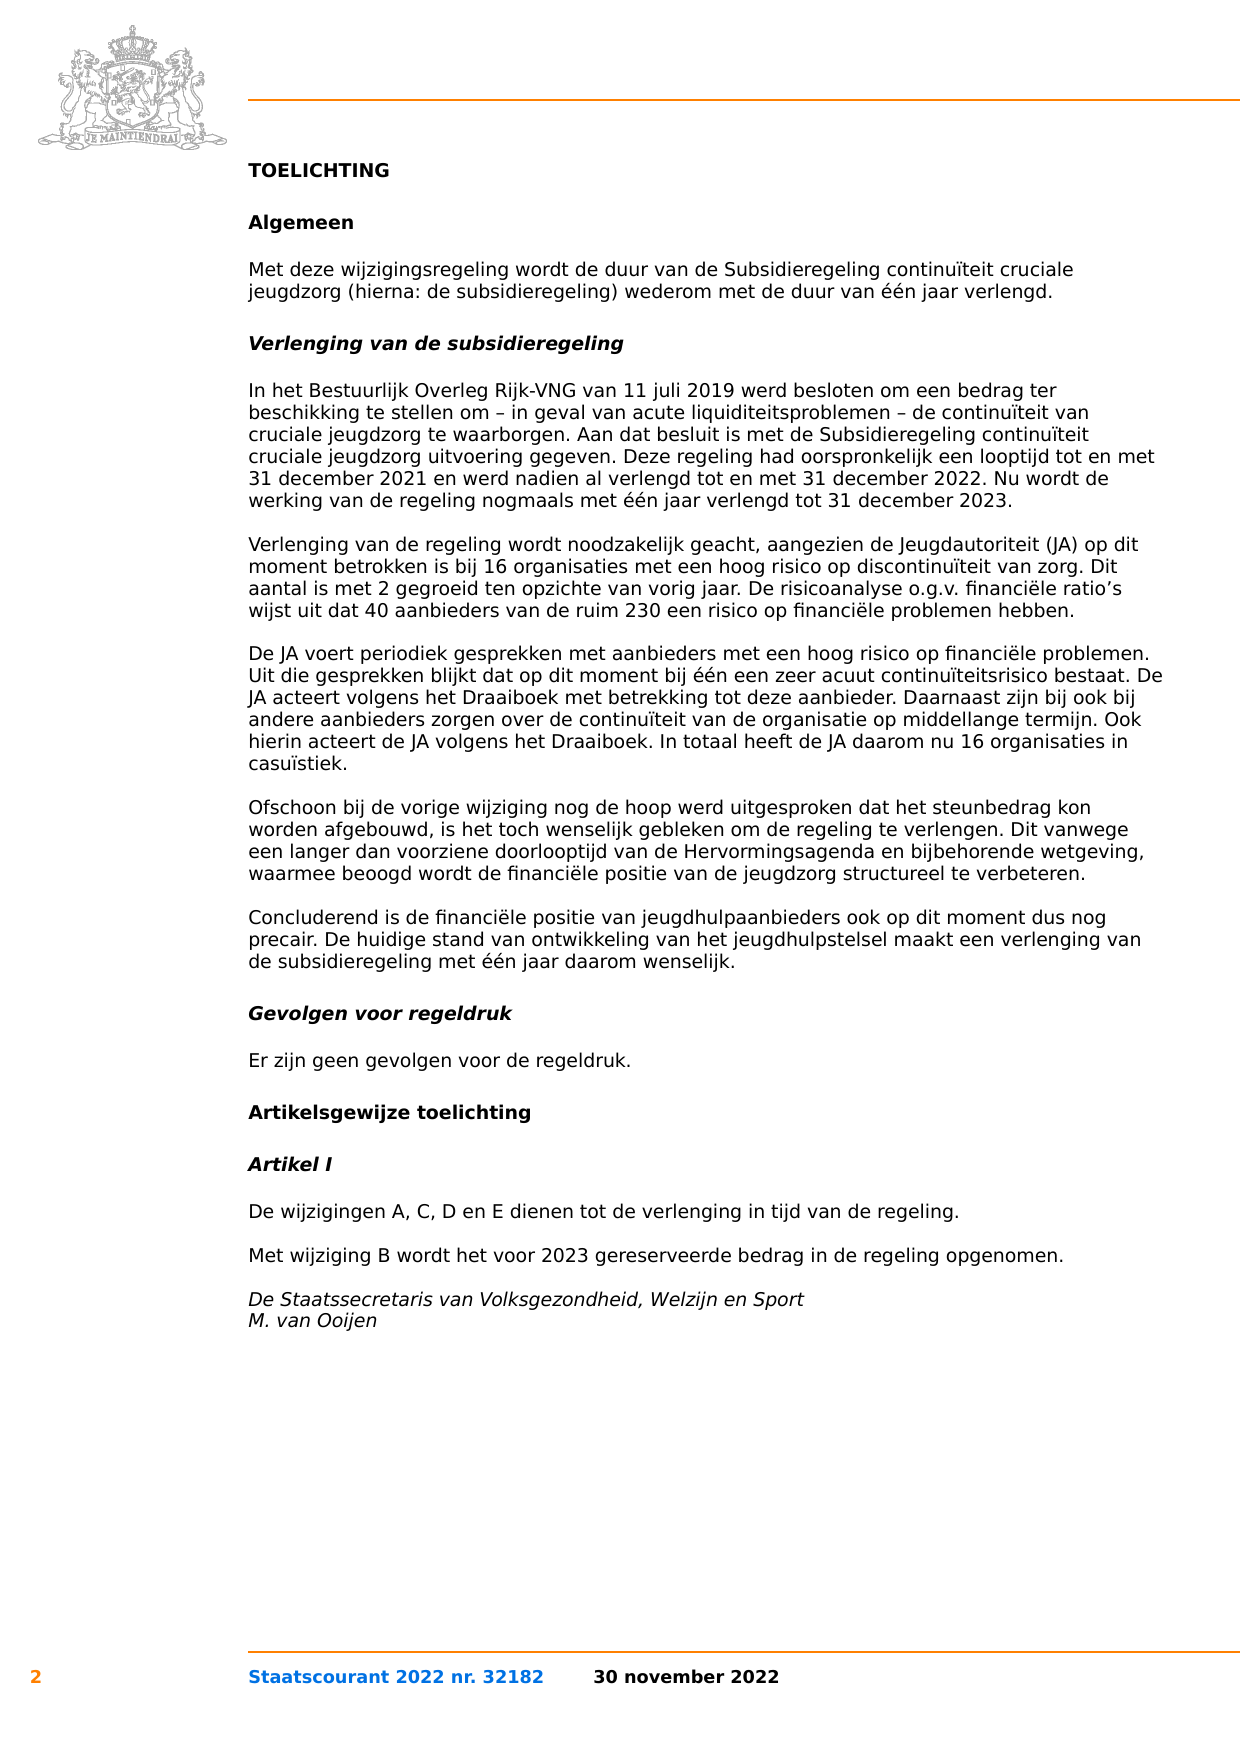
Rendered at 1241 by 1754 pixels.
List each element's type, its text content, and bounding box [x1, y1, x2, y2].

text In het Bestuurlijk Overleg Rijk-VNG van 11 juli 2019 werd besloten om een bedrag ter beschikking te stellen om – in geval van acute liquiditeitsproblemen – de continuïteit van cruciale jeugdzorg te waarborgen. Aan dat besluit is met de Subsidieregeling continuïteit cruciale jeugdzorg uitvoering gegeven. Deze regeling had oorspronkelijk een looptijd tot en met 31 december 2021 en werd nadien al verlengd tot en met 31 december 2022. Nu wordt de werking van de regeling nogmaals met één jaar verlengd tot 31 december 2023. [248, 380, 1163, 512]
text De JA voert periodiek gesprekken met aanbieders met een hoog risico op financiële problemen. Uit die gesprekken blijkt dat op dit moment bij één een zeer acuut continuïteitsrisico bestaat. De JA acteert volgens het Draaiboek met betrekking tot deze aanbieder. Daarnaast zijn bij ook bij andere aanbieders zorgen over de continuïteit van de organisatie op middellange termijn. Ook hierin acteert de JA volgens het Draaiboek. In totaal heeft de JA daarom nu 16 organisaties in casuïstiek. [248, 643, 1163, 775]
picture [38, 25, 227, 150]
subtitle Gevolgen voor regeldruk [248, 1003, 1163, 1025]
text Met deze wijzigingsregeling wordt de duur van de Subsidieregeling continuïteit cruciale jeugdzorg (hierna: de subsidieregeling) wederom met de duur van één jaar verlengd. [248, 259, 1163, 303]
subtitle Artikel I [248, 1154, 1163, 1176]
text De Staatssecretaris van Volksgezondheid, Welzijn en Sport M. van Ooijen [248, 1288, 1163, 1332]
text Concluderend is de financiële positie van jeugdhulpaanbieders ook op dit moment dus nog precair. De huidige stand van ontwikkeling van het jeugdhulpstelsel maakt een verlenging van de subsidieregeling met één jaar daarom wenselijk. [248, 907, 1163, 973]
text Met wijziging B wordt het voor 2023 gereserveerde bedrag in de regeling opgenomen. [248, 1244, 1163, 1267]
text De wijzigingen A, C, D en E dienen tot de verlenging in tijd van de regeling. [248, 1201, 1163, 1223]
subtitle TOELICHTING [248, 160, 1163, 182]
subtitle Verlenging van de subsidieregeling [248, 333, 1163, 355]
text Ofschoon bij de vorige wijziging nog de hoop werd uitgesproken dat het steunbedrag kon worden afgebouwd, is het toch wenselijk gebleken om de regeling te verlengen. Dit vanwege een langer dan voorziene doorlooptijd van de Hervormingsagenda en bijbehorende wetgeving, waarmee beoogd wordt de financiële positie van de jeugdzorg structureel te verbeteren. [248, 797, 1163, 885]
subtitle Algemeen [248, 212, 1163, 234]
text Er zijn geen gevolgen voor de regeldruk. [248, 1050, 1163, 1072]
text Verlenging van de regeling wordt noodzakelijk geacht, aangezien de Jeugdautoriteit (JA) op dit moment betrokken is bij 16 organisaties met een hoog risico op discontinuïteit van zorg. Dit aantal is met 2 gegroeid ten opzichte van vorig jaar. De risicoanalyse o.g.v. financiële ratio’s wijst uit dat 40 aanbieders van de ruim 230 een risico op financiële problemen hebben. [248, 533, 1163, 621]
subtitle Artikelsgewijze toelichting [248, 1102, 1163, 1124]
